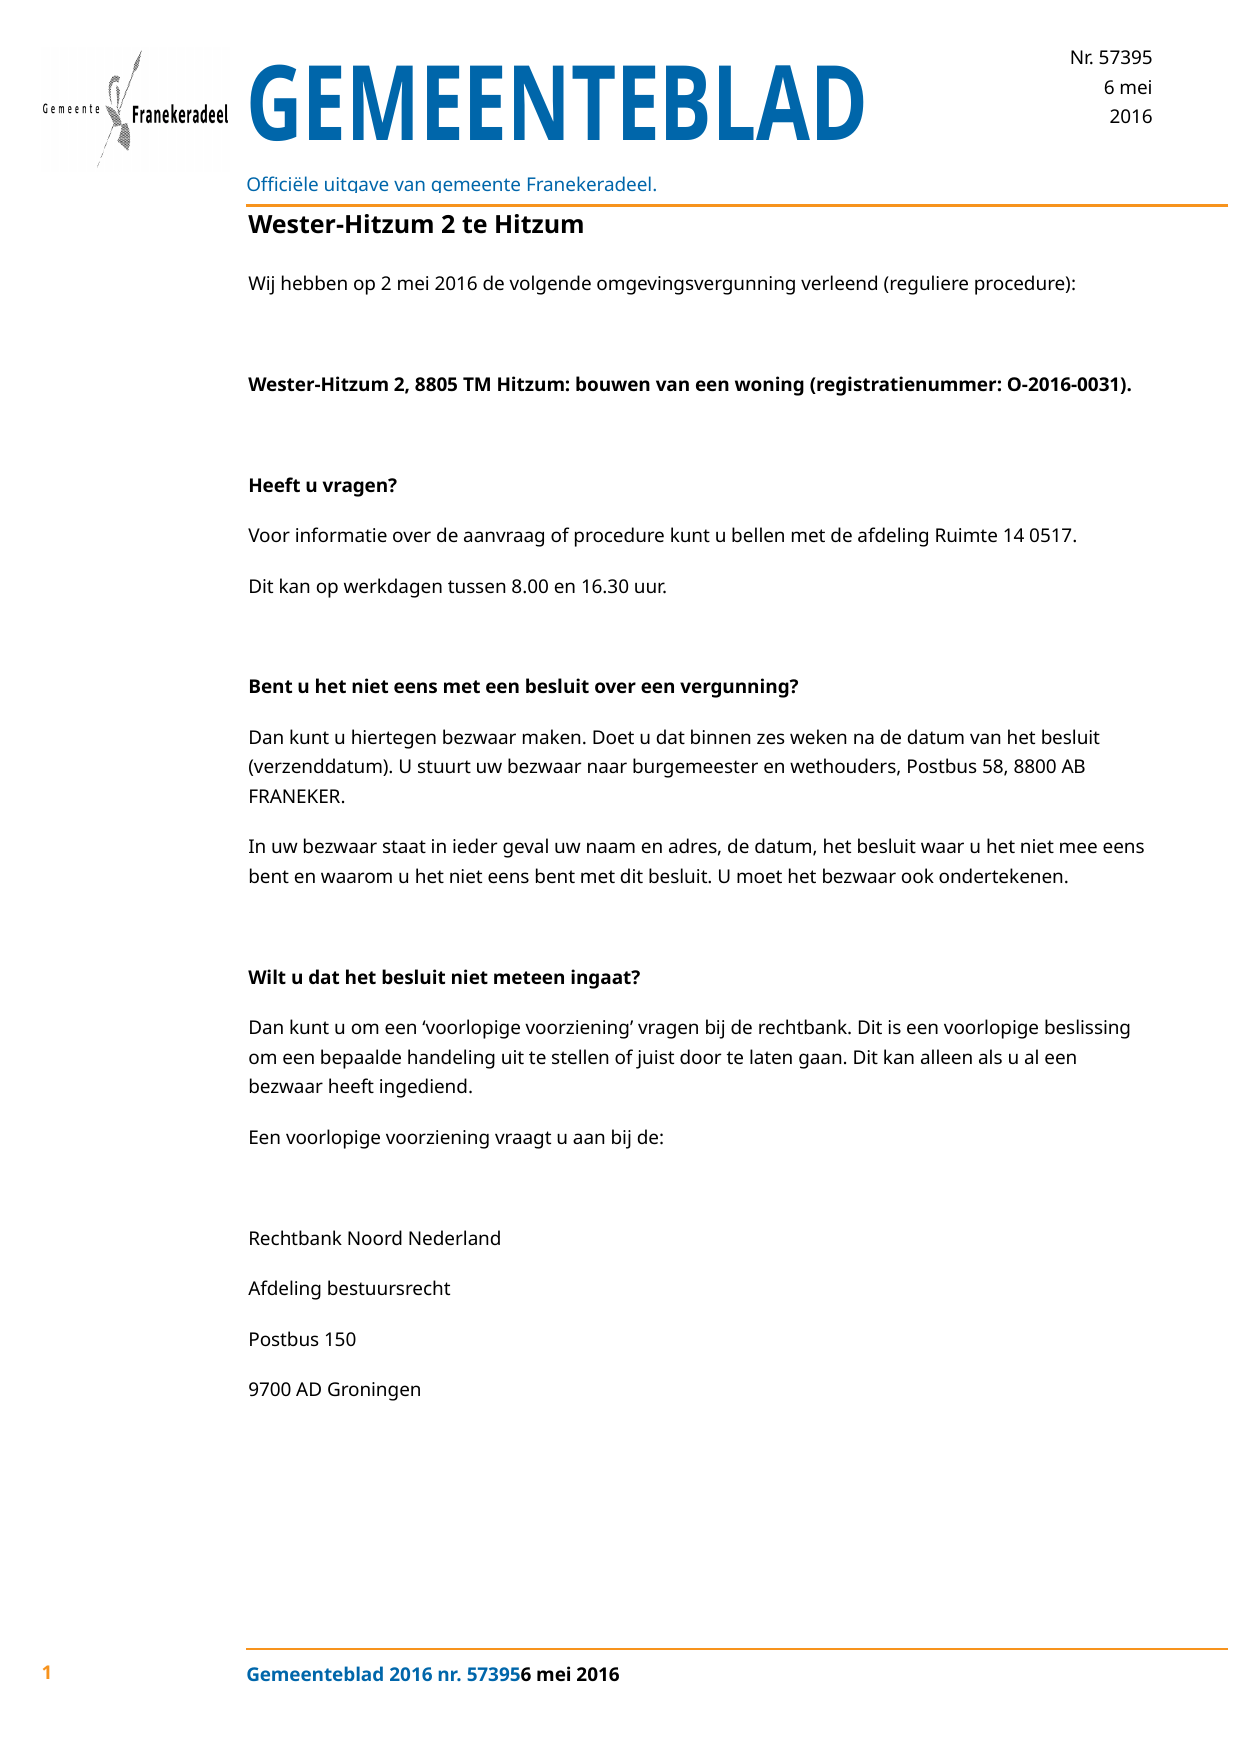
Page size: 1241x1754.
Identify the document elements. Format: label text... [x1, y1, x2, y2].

text Voor informatie over de aanvraag of procedure kunt u bellen met de afdeling Ruimte 14 0517. [248, 522, 1152, 548]
text Wilt u dat het besluit niet meteen ingaat? [248, 964, 1152, 990]
text Heeft u vragen? [248, 472, 1152, 498]
text Een voorlopige voorziening vraagt u aan bij de: [248, 1124, 1152, 1150]
text Dit kan op werkdagen tussen 8.00 en 16.30 uur. [248, 573, 1152, 598]
text Postbus 150 [248, 1326, 1152, 1351]
text Dan kunt u hiertegen bezwaar maken. Doet u dat binnen zes weken na de datum van het besluit (verzenddatum). U stuurt uw bezwaar naar burgemeester en wethouders, Postbus 58, 8800 AB FRANEKER. [248, 724, 1152, 809]
text Dan kunt u om een ‘voorlopige voorziening’ vragen bij de rechtbank. Dit is een voorlopige beslissing om een bepaalde handeling uit te stellen of juist door te laten gaan. Dit kan alleen als u al een bezwaar heeft ingediend. [248, 1014, 1152, 1099]
picture [41, 47, 231, 172]
text Bent u het niet eens met een besluit over een vergunning? [248, 674, 1152, 699]
text Rechtbank Noord Nederland [248, 1225, 1152, 1251]
text Afdeling bestuursrecht [248, 1275, 1152, 1301]
text Wij hebben op 2 mei 2016 de volgende omgevingsvergunning verleend (reguliere procedure): [248, 270, 1152, 296]
text Wester-Hitzum 2, 8805 TM Hitzum: bouwen van een woning (registratienummer: O-2016-0031). [248, 371, 1152, 397]
text In uw bezwaar staat in ieder geval uw naam en adres, de datum, het besluit waar u het niet mee eens bent en waarom u het niet eens bent met dit besluit. U moet het bezwaar ook ondertekenen. [248, 834, 1152, 889]
text Wester-Hitzum 2 te Hitzum [248, 207, 1152, 241]
text 9700 AD Groningen [248, 1376, 1152, 1402]
